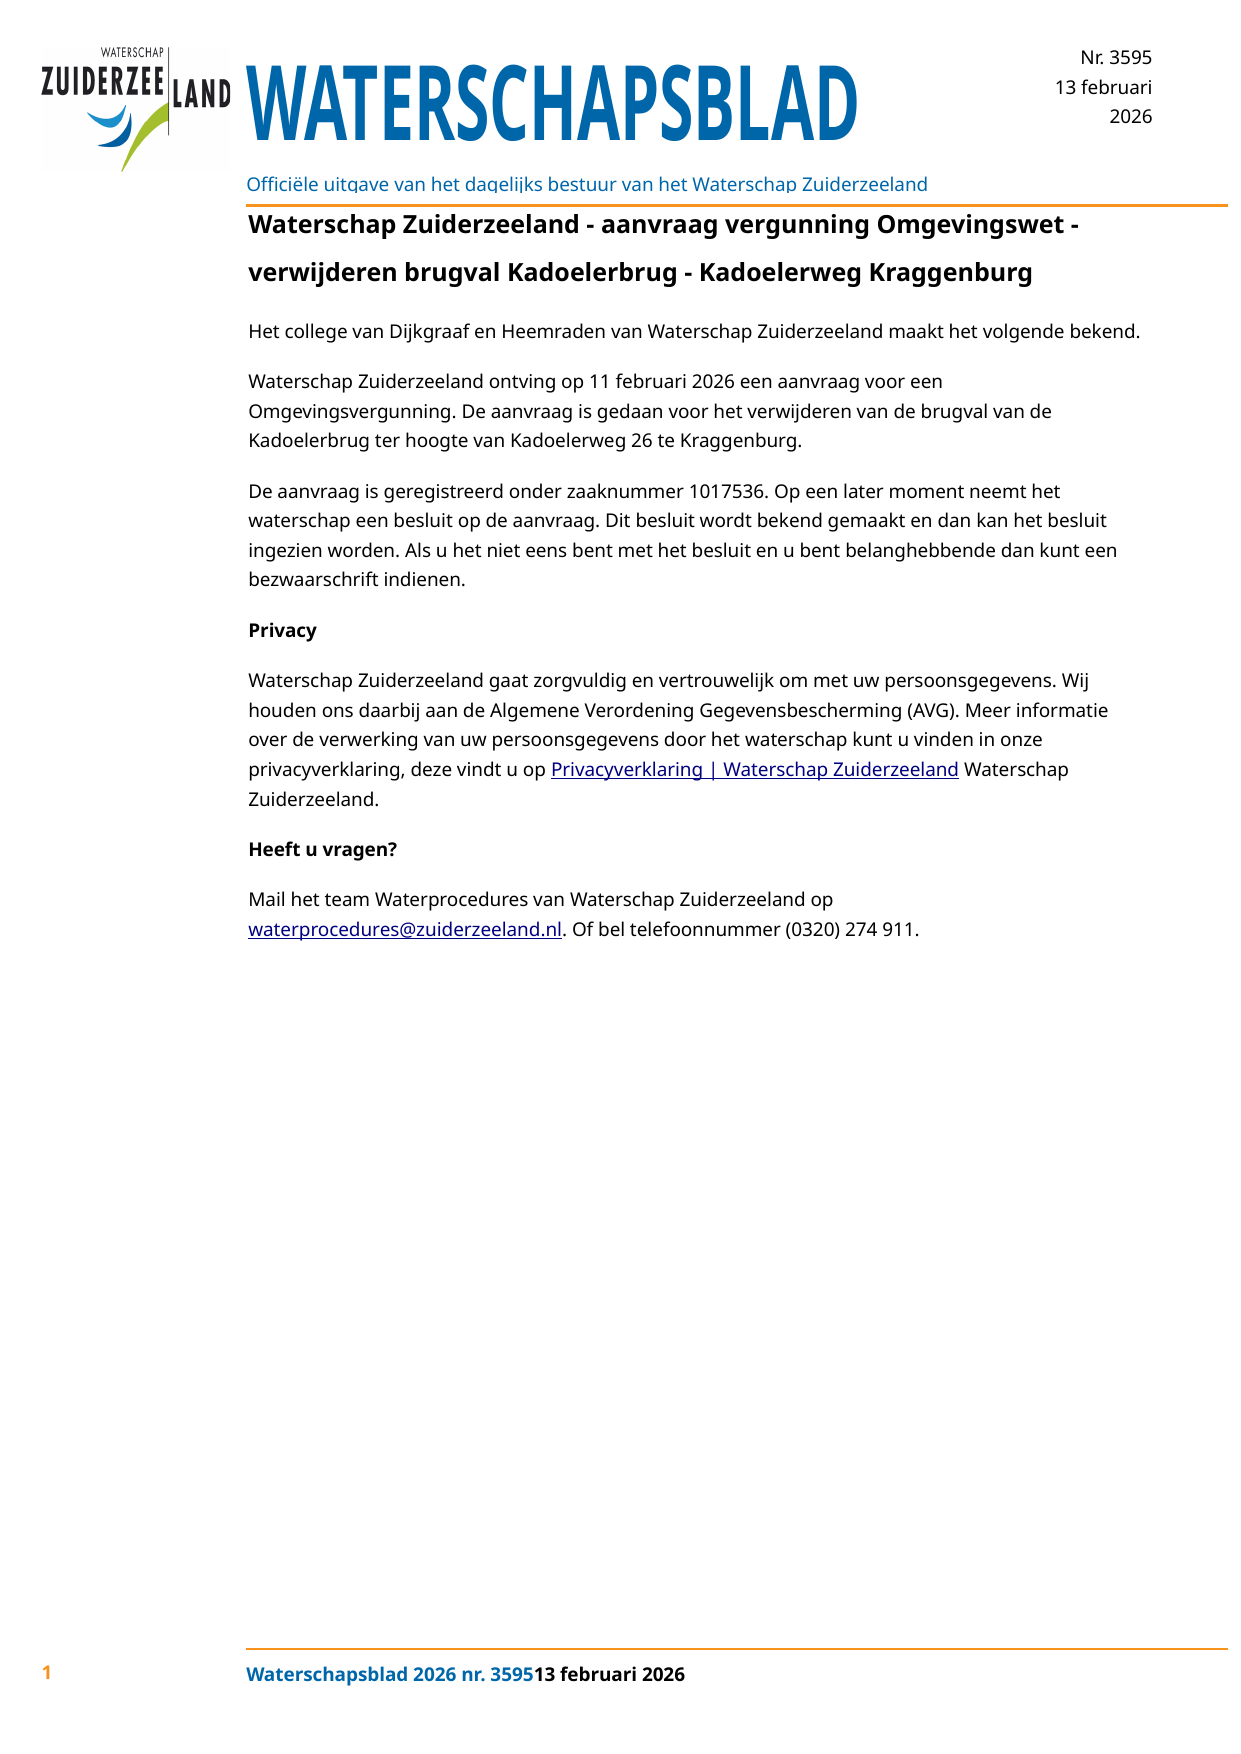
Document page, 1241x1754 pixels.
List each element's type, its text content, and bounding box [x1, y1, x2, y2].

text Waterschap Zuiderzeeland gaat zorgvuldig en vertrouwelijk om met uw persoonsgegevens. Wij houden ons daarbij aan de Algemene Verordening Gegevensbescherming (AVG). Meer informatie over de verwerking van uw persoonsgegevens door het waterschap kunt u vinden in onze privacyverklaring, deze vindt u op Privacyverklaring | Waterschap Zuiderzeeland Waterschap Zuiderzeeland. [248, 667, 1152, 812]
text Waterschap Zuiderzeeland - aanvraag vergunning Omgevingswet - verwijderen brugval Kadoelerbrug - Kadoelerweg Kraggenburg [248, 207, 1152, 288]
text Waterschap Zuiderzeeland ontving op 11 februari 2026 een aanvraag voor een Omgevingsvergunning. De aanvraag is gedaan voor het verwijderen van de brugval van de Kadoelerbrug ter hoogte van Kadoelerweg 26 te Kraggenburg. [248, 368, 1152, 453]
text Mail het team Waterprocedures van Waterschap Zuiderzeeland op waterprocedures@zuiderzeeland.nl. Of bel telefoonnummer (0320) 274 911. [248, 887, 1152, 942]
text Heeft u vragen? [248, 836, 1152, 862]
text De aanvraag is geregistreerd onder zaaknummer 1017536. Op een later moment neemt het waterschap een besluit op de aanvraag. Dit besluit wordt bekend gemaakt en dan kan het besluit ingezien worden. Als u het niet eens bent met het besluit en u bent belanghebbende dan kunt een bezwaarschrift indienen. [248, 478, 1152, 592]
text Privacy [248, 617, 1152, 643]
picture [41, 47, 231, 172]
text Het college van Dijkgraaf en Heemraden van Waterschap Zuiderzeeland maakt het volgende bekend. [248, 318, 1152, 344]
